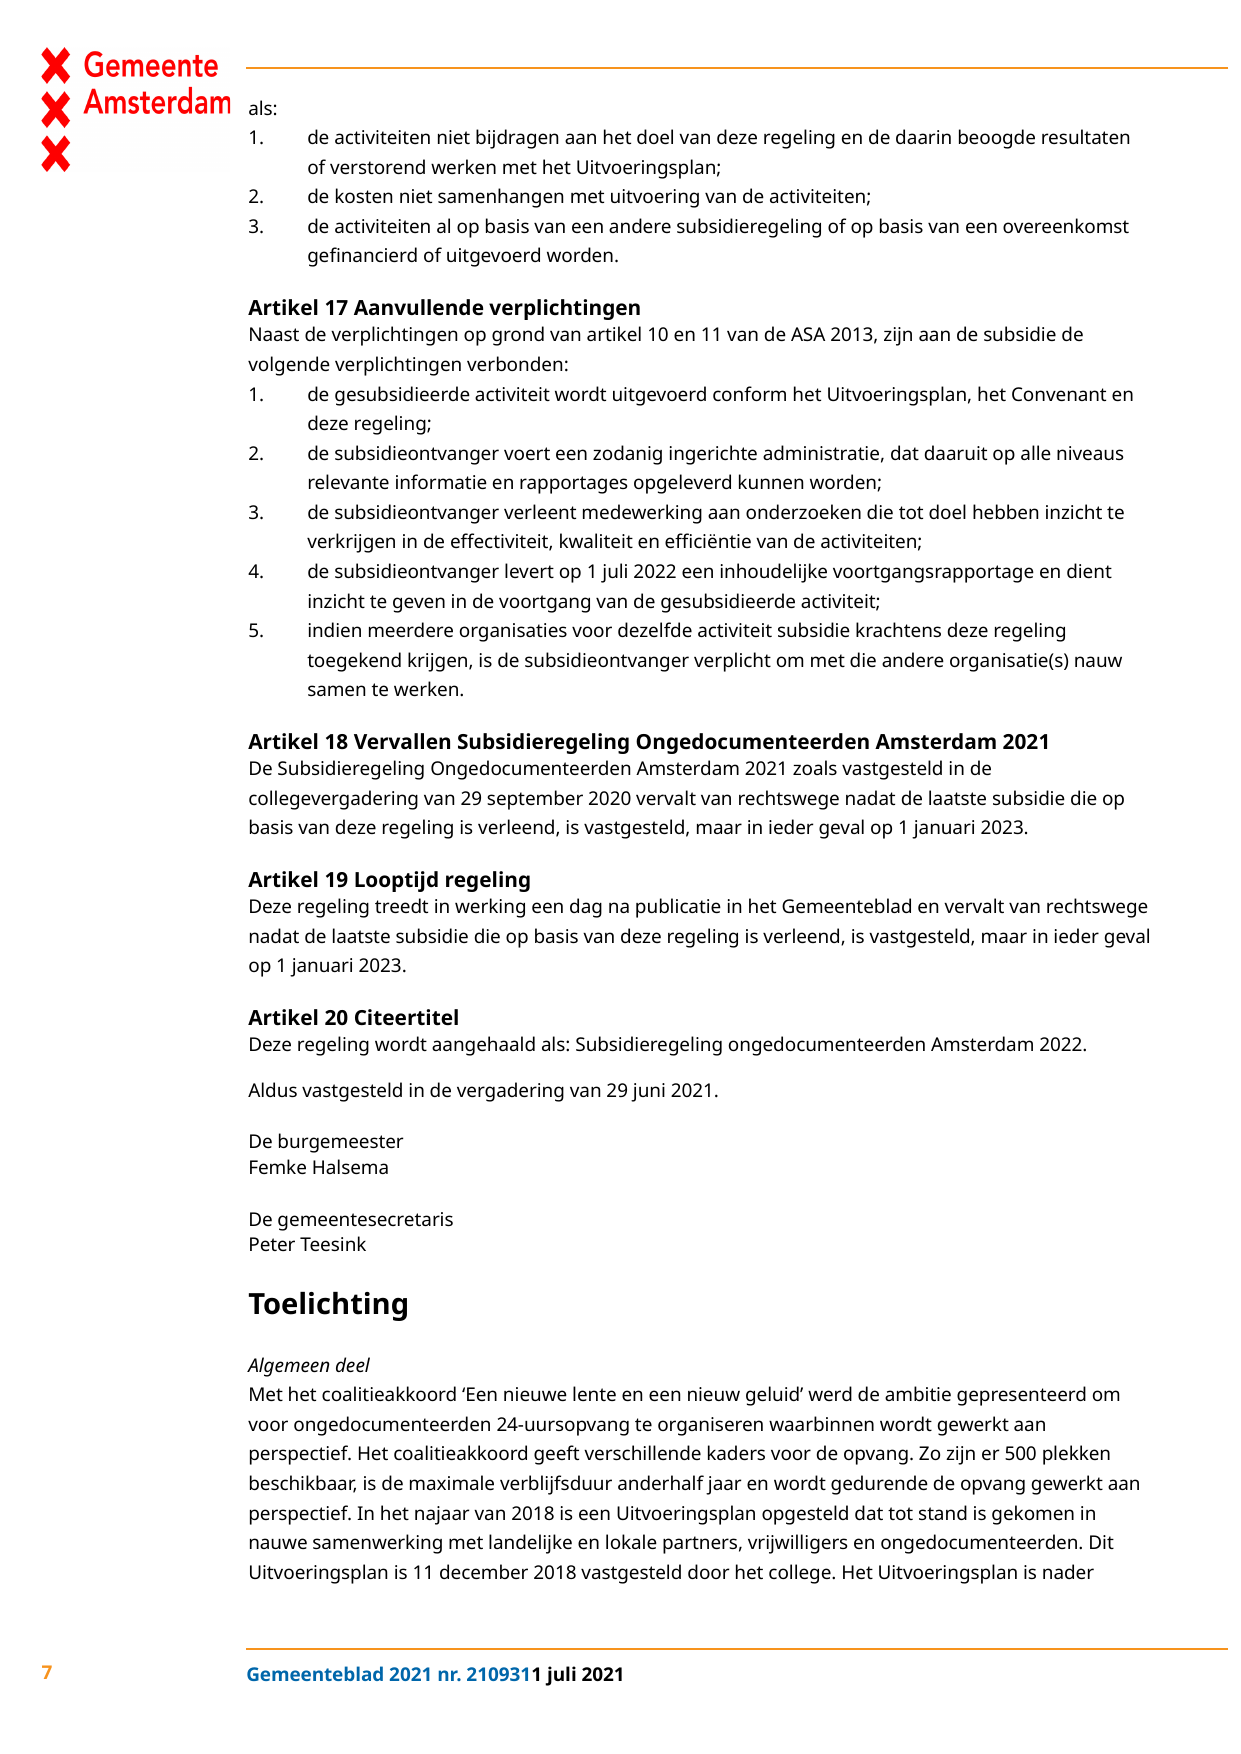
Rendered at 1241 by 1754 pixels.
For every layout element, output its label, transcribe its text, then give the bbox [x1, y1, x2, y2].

list de subsidieontvanger voert een zodanig ingerichte administratie, dat daaruit op alle niveaus relevante informatie en rapportages opgeleverd kunnen worden; [248, 440, 1152, 495]
text Algemeen deel [248, 1352, 1152, 1377]
text als: [248, 95, 1152, 121]
text Deze regeling wordt aangehaald als: Subsidieregeling ongedocumenteerden Amsterdam 2022. [248, 1031, 1152, 1057]
text Deze regeling treedt in werking een dag na publicatie in het Gemeenteblad en vervalt van rechtswege nadat de laatste subsidie die op basis van deze regeling is verleend, is vastgesteld, maar in ieder geval op 1 januari 2023. [248, 893, 1152, 978]
list de subsidieontvanger levert op 1 juli 2022 een inhoudelijke voortgangsrapportage en dient inzicht te geven in de voortgang van de gesubsidieerde activiteit; [248, 558, 1152, 613]
text De Subsidieregeling Ongedocumenteerden Amsterdam 2021 zoals vastgesteld in de collegevergadering van 29 september 2020 vervalt van rechtswege nadat de laatste subsidie die op basis van deze regeling is verleend, is vastgesteld, maar in ieder geval op 1 januari 2023. [248, 755, 1152, 840]
list de activiteiten niet bijdragen aan het doel van deze regeling en de daarin beoogde resultaten of verstorend werken met het Uitvoeringsplan; [248, 124, 1152, 180]
list de gesubsidieerde activiteit wordt uitgevoerd conform het Uitvoeringsplan, het Convenant en deze regeling; [248, 381, 1152, 436]
text Peter Teesink [248, 1231, 1152, 1257]
text Artikel 20 Citeertitel [248, 1003, 1152, 1031]
text Aldus vastgesteld in de vergadering van 29 juni 2021. [248, 1077, 1152, 1103]
text Toelichting [248, 1283, 1152, 1323]
text Naast de verplichtingen op grond van artikel 10 en 11 van de ASA 2013, zijn aan de subsidie de volgende verplichtingen verbonden: [248, 322, 1152, 377]
text Femke Halsema [248, 1154, 1152, 1180]
text Artikel 19 Looptijd regeling [248, 865, 1152, 893]
text Artikel 17 Aanvullende verplichtingen [248, 293, 1152, 322]
picture [41, 47, 231, 172]
text Met het coalitieakkoord ‘Een nieuwe lente en een nieuw geluid’ werd de ambitie gepresenteerd om voor ongedocumenteerden 24-uursopvang te organiseren waarbinnen wordt gewerkt aan perspectief. Het coalitieakkoord geeft verschillende kaders voor de opvang. Zo zijn er 500 plekken beschikbaar, is de maximale verblijfsduur anderhalf jaar en wordt gedurende de opvang gewerkt aan perspectief. In het najaar van 2018 is een Uitvoeringsplan opgesteld dat tot stand is gekomen in nauwe samenwerking met landelijke en lokale partners, vrijwilligers en ongedocumenteerden. Dit Uitvoeringsplan is 11 december 2018 vastgesteld door het college. Het Uitvoeringsplan is nader [248, 1381, 1152, 1584]
text Artikel 18 Vervallen Subsidieregeling Ongedocumenteerden Amsterdam 2021 [248, 727, 1152, 755]
list de subsidieontvanger verleent medewerking aan onderzoeken die tot doel hebben inzicht te verkrijgen in de effectiviteit, kwaliteit en efficiëntie van de activiteiten; [248, 499, 1152, 554]
list de activiteiten al op basis van een andere subsidieregeling of op basis van een overeenkomst gefinancierd of uitgevoerd worden. [248, 213, 1152, 268]
text De gemeentesecretaris [248, 1206, 1152, 1231]
text De burgemeester [248, 1128, 1152, 1154]
list indien meerdere organisaties voor dezelfde activiteit subsidie krachtens deze regeling toegekend krijgen, is de subsidieontvanger verplicht om met die andere organisatie(s) nauw samen te werken. [248, 617, 1152, 702]
list de kosten niet samenhangen met uitvoering van de activiteiten; [248, 183, 1152, 209]
